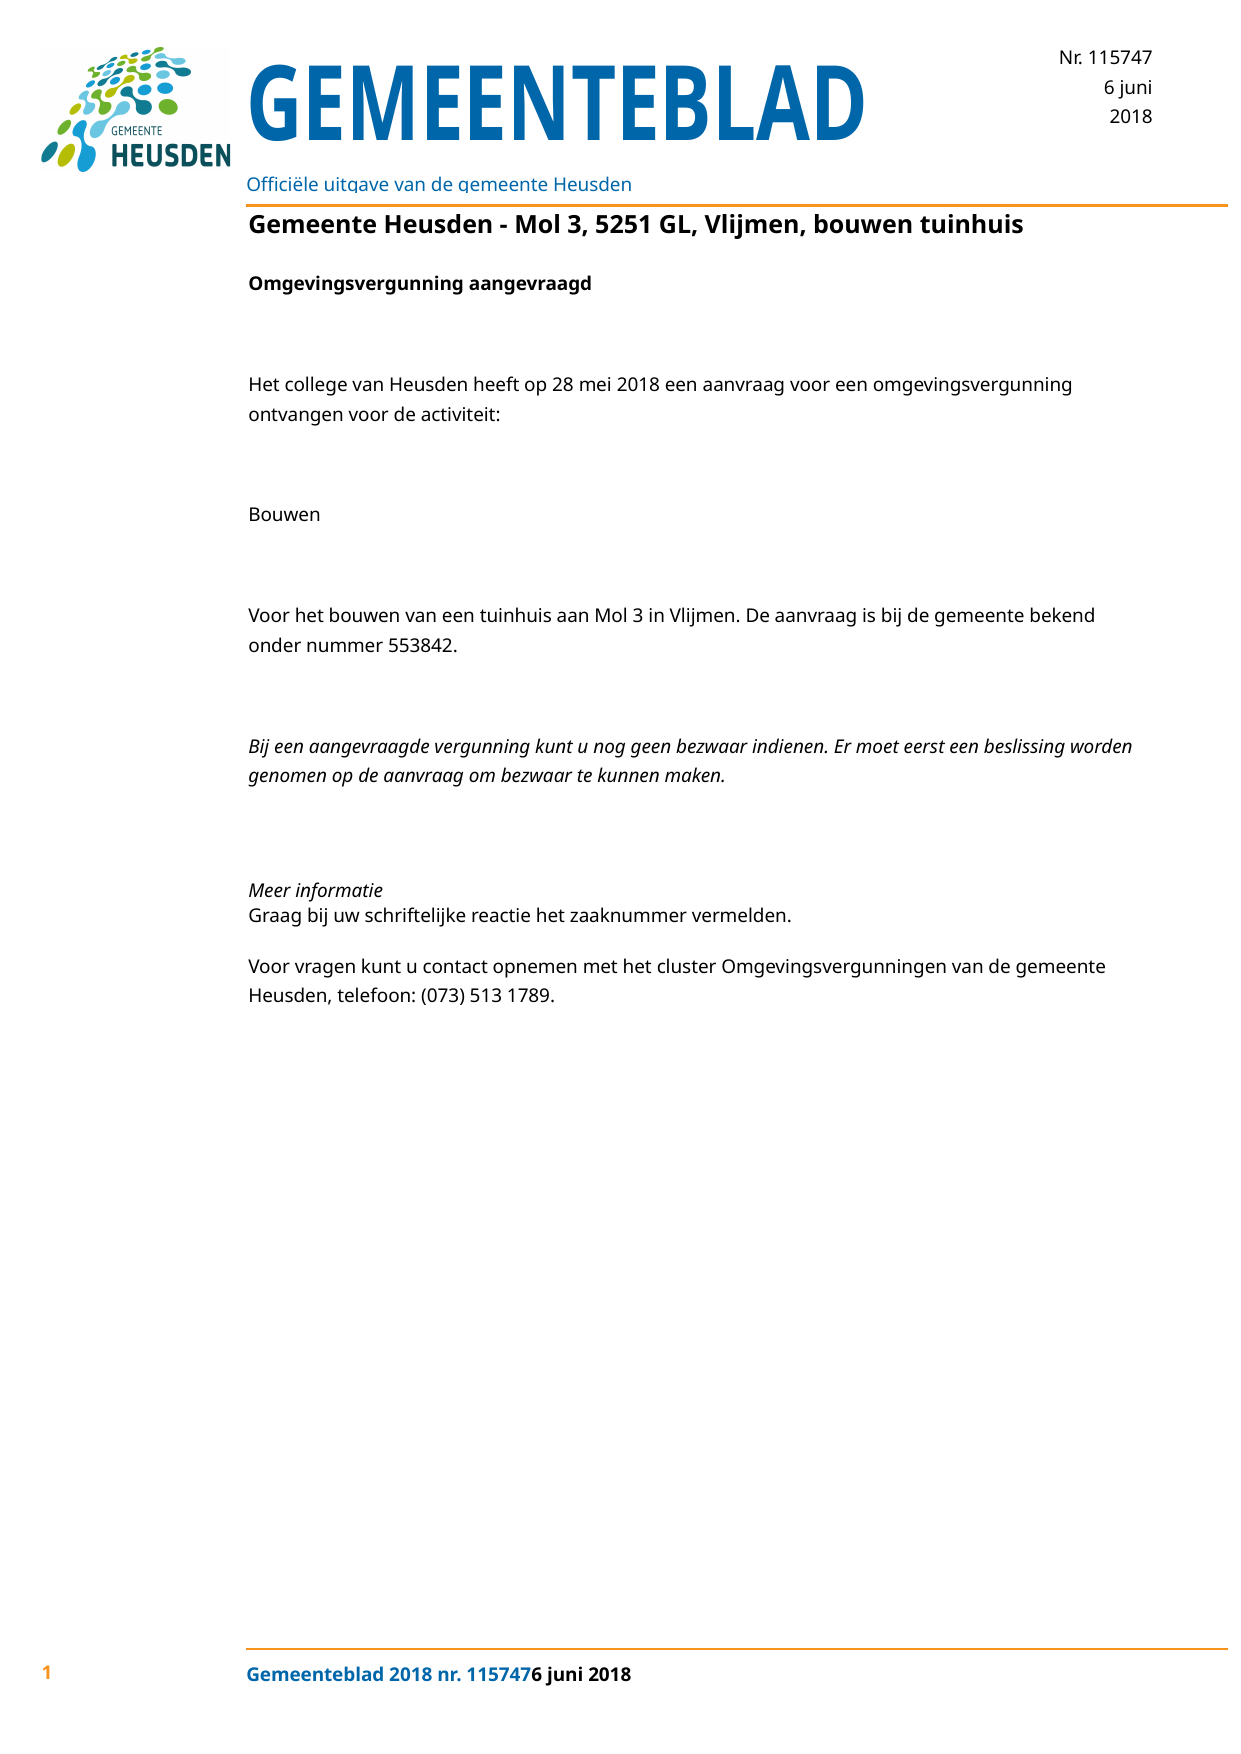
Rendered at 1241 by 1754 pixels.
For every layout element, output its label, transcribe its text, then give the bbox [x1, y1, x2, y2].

text Meer informatie [248, 877, 1152, 902]
text Graag bij uw schriftelijke reactie het zaaknummer vermelden. [248, 902, 1152, 928]
text Het college van Heusden heeft op 28 mei 2018 een aanvraag voor een omgevingsvergunning ontvangen voor de activiteit: [248, 371, 1152, 426]
text Omgevingsvergunning aangevraagd [248, 270, 1152, 296]
text Voor vragen kunt u contact opnemen met het cluster Omgevingsvergunningen van de gemeente Heusden, telefoon: (073) 513 1789. [248, 953, 1152, 1008]
text Bij een aangevraagde vergunning kunt u nog geen bezwaar indienen. Er moet eerst een beslissing worden genomen op de aanvraag om bezwaar te kunnen maken. [248, 733, 1152, 788]
text Bouwen [248, 502, 1152, 527]
text Gemeente Heusden - Mol 3, 5251 GL, Vlijmen, bouwen tuinhuis [248, 207, 1152, 241]
text Voor het bouwen van een tuinhuis aan Mol 3 in Vlijmen. De aanvraag is bij de gemeente bekend onder nummer 553842. [248, 602, 1152, 658]
picture [41, 47, 231, 172]
